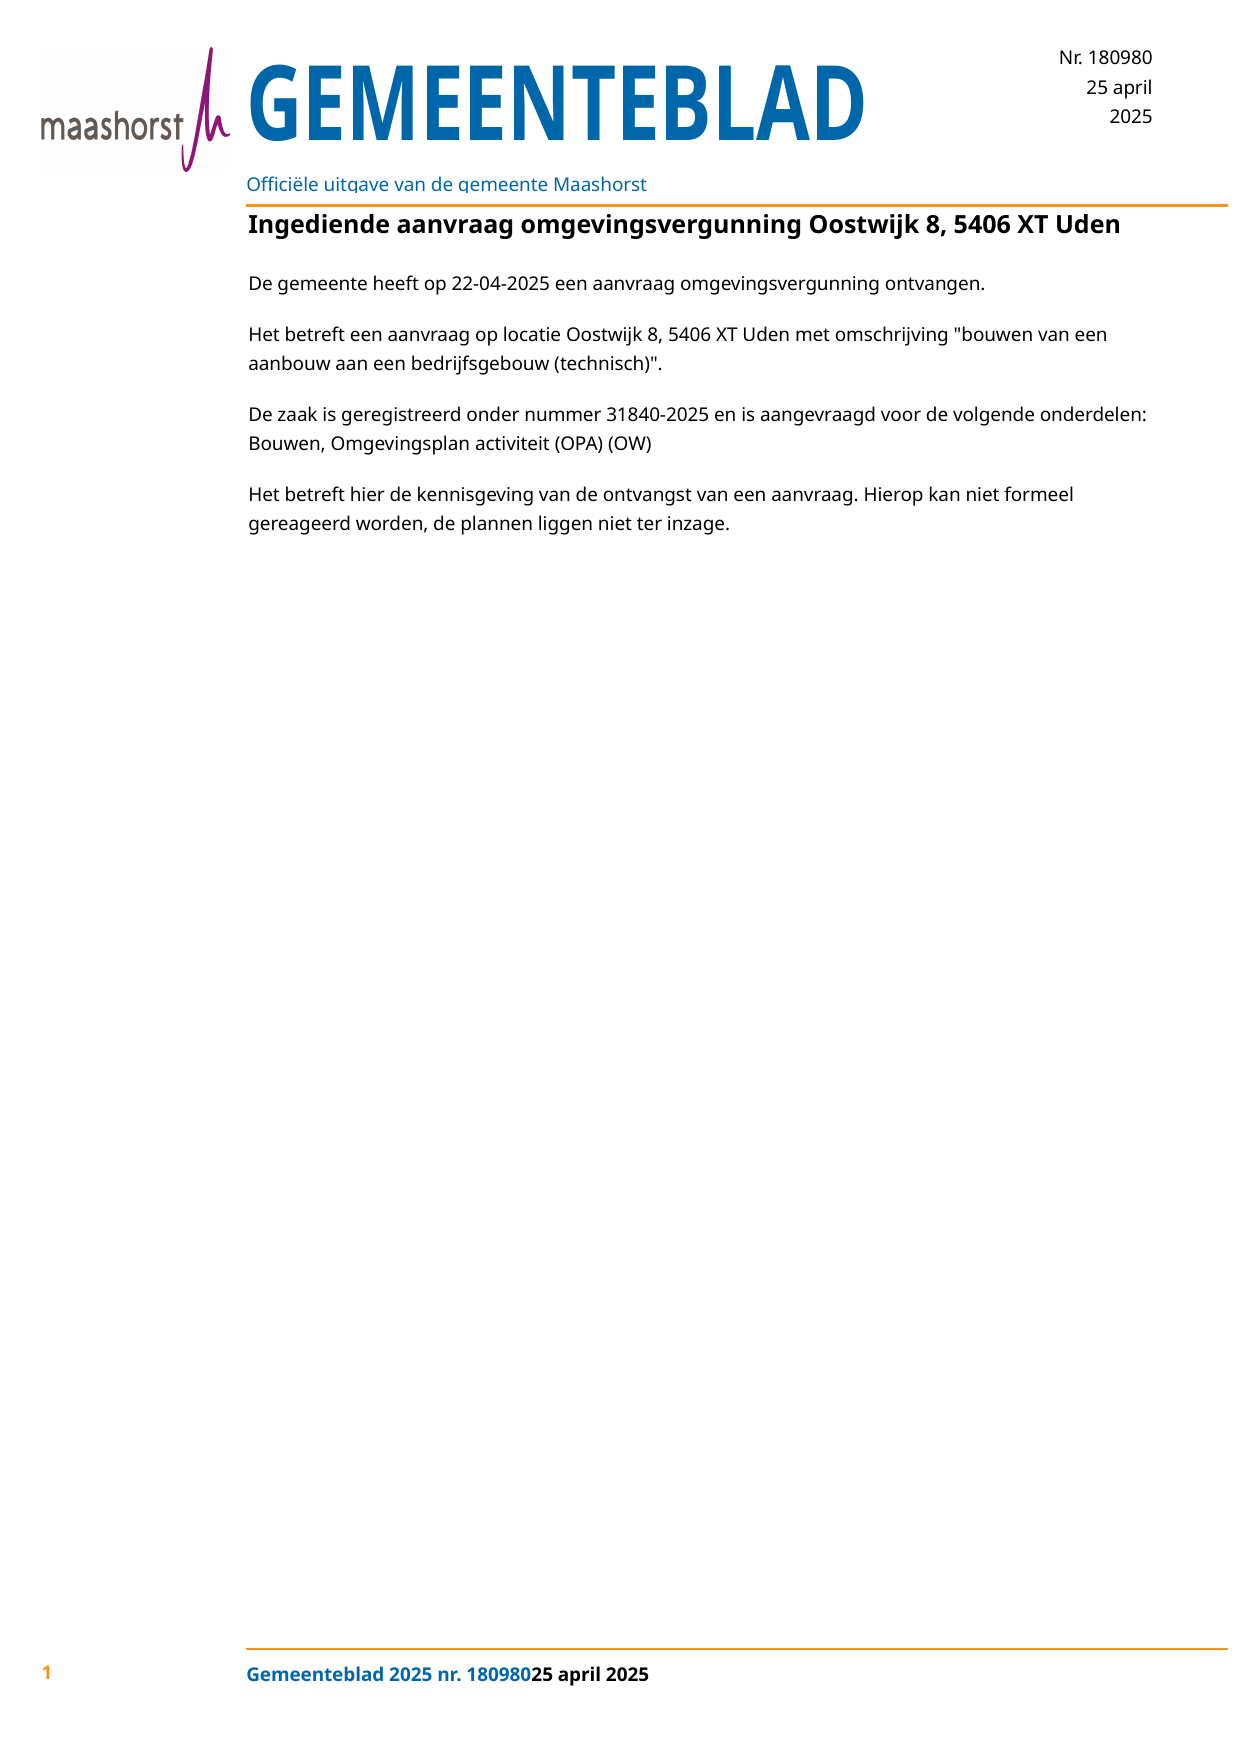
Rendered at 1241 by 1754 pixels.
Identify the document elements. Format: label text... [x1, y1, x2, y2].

text Het betreft hier de kennisgeving van de ontvangst van een aanvraag. Hierop kan niet formeel gereageerd worden, de plannen liggen niet ter inzage. [248, 481, 1152, 536]
picture [41, 47, 231, 172]
text De gemeente heeft op 22-04-2025 een aanvraag omgevingsvergunning ontvangen. [248, 270, 1152, 296]
text De zaak is geregistreerd onder nummer 31840-2025 en is aangevraagd voor de volgende onderdelen: Bouwen, Omgevingsplan activiteit (OPA) (OW) [248, 401, 1152, 456]
text Het betreft een aanvraag op locatie Oostwijk 8, 5406 XT Uden met omschrijving "bouwen van een aanbouw aan een bedrijfsgebouw (technisch)". [248, 321, 1152, 376]
text Ingediende aanvraag omgevingsvergunning Oostwijk 8, 5406 XT Uden [248, 207, 1152, 241]
